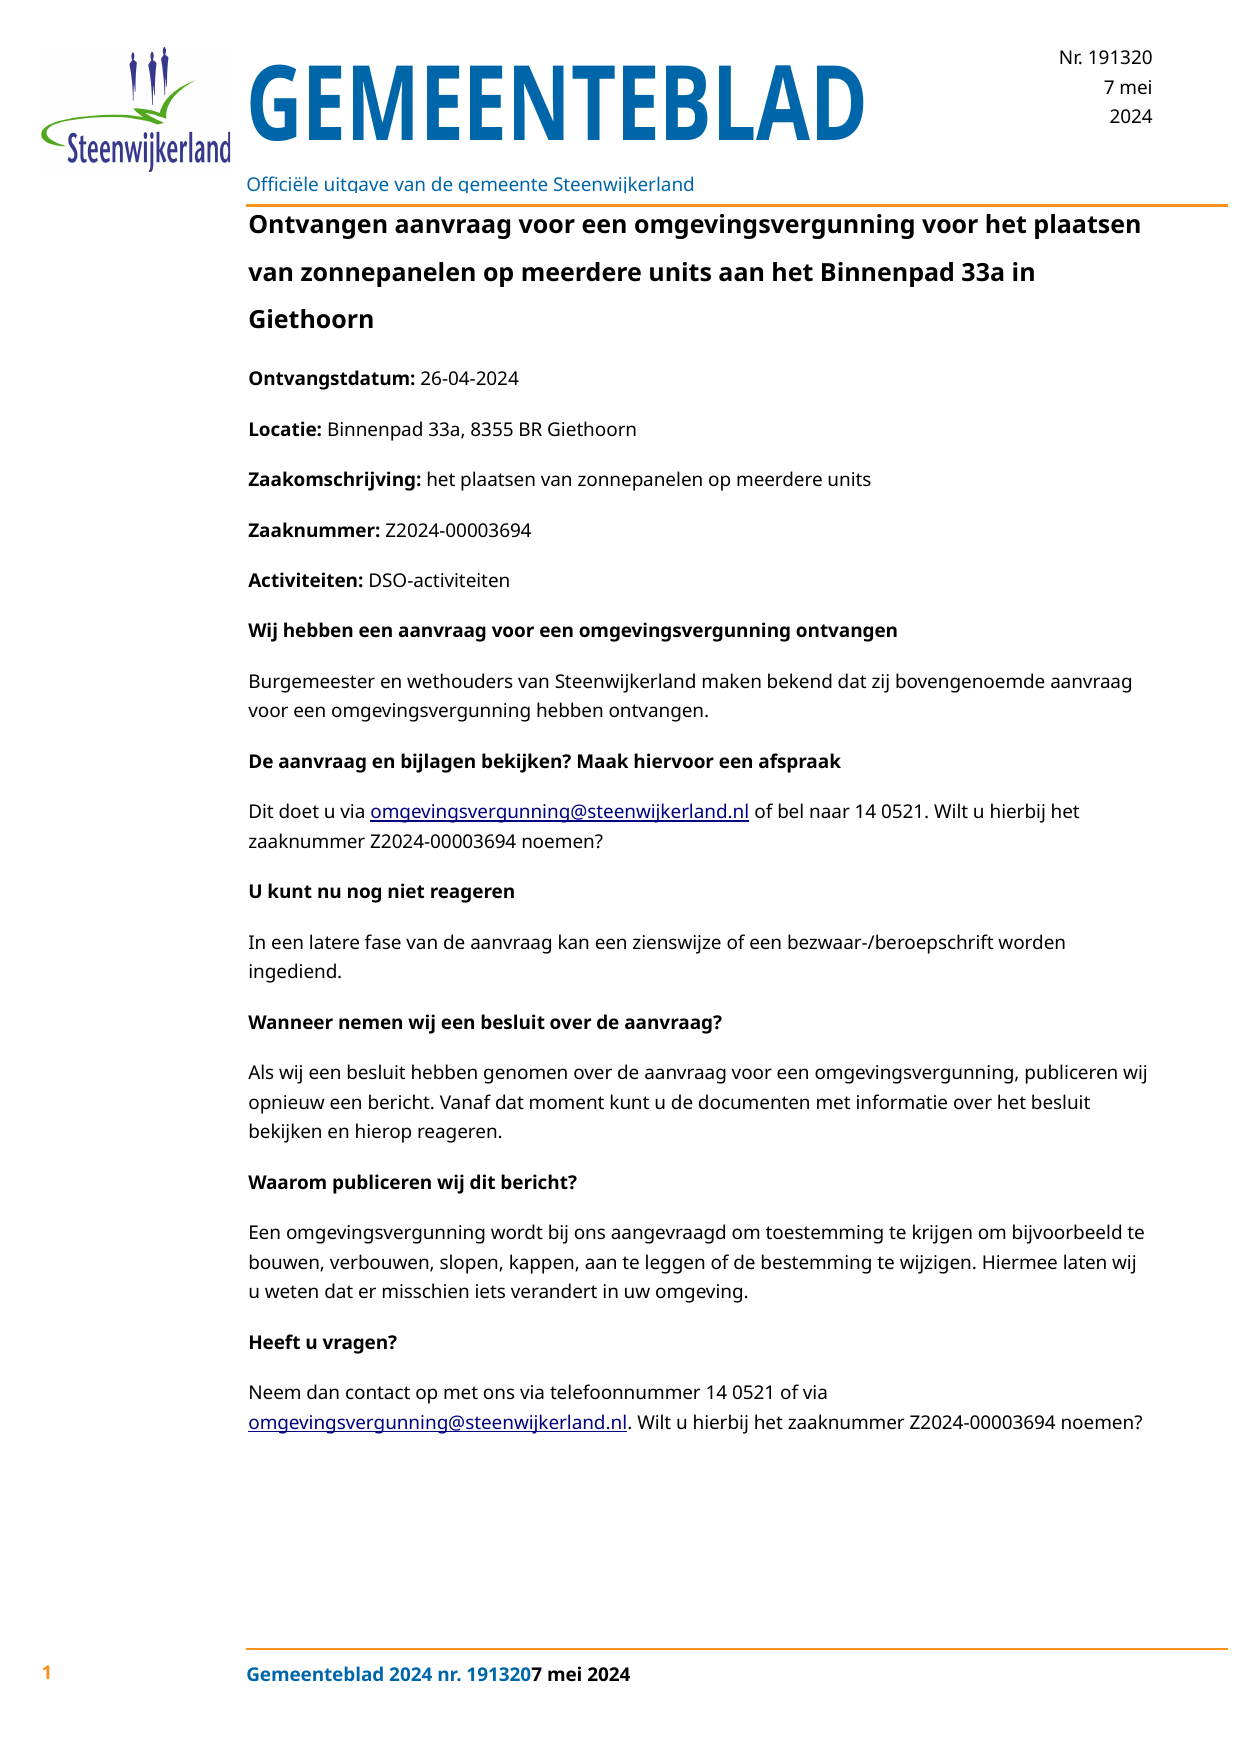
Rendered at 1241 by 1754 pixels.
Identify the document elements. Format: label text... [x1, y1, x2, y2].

text Heeft u vragen? [248, 1329, 1152, 1354]
text Een omgevingsvergunning wordt bij ons aangevraagd om toestemming te krijgen om bijvoorbeeld te bouwen, verbouwen, slopen, kappen, aan te leggen of de bestemming te wijzigen. Hiermee laten wij u weten dat er misschien iets verandert in uw omgeving. [248, 1219, 1152, 1304]
text Locatie: Binnenpad 33a, 8355 BR Giethoorn [248, 416, 1152, 442]
text Zaakomschrijving: het plaatsen van zonnepanelen op meerdere units [248, 466, 1152, 492]
text Activiteiten: DSO-activiteiten [248, 567, 1152, 593]
text Zaaknummer: Z2024-00003694 [248, 517, 1152, 542]
text De aanvraag en bijlagen bekijken? Maak hiervoor een afspraak [248, 748, 1152, 774]
text Dit doet u via omgevingsvergunning@steenwijkerland.nl of bel naar 14 0521. Wilt u hierbij het zaaknummer Z2024-00003694 noemen? [248, 798, 1152, 854]
text Waarom publiceren wij dit bericht? [248, 1169, 1152, 1194]
text Burgemeester en wethouders van Steenwijkerland maken bekend dat zij bovengenoemde aanvraag voor een omgevingsvergunning hebben ontvangen. [248, 668, 1152, 723]
text Wij hebben een aanvraag voor een omgevingsvergunning ontvangen [248, 618, 1152, 643]
text U kunt nu nog niet reageren [248, 878, 1152, 904]
text In een latere fase van de aanvraag kan een zienswijze of een bezwaar-/beroepschrift worden ingediend. [248, 929, 1152, 984]
text Als wij een besluit hebben genomen over de aanvraag voor een omgevingsvergunning, publiceren wij opnieuw een bericht. Vanaf dat moment kunt u de documenten met informatie over het besluit bekijken en hierop reageren. [248, 1059, 1152, 1144]
text Ontvangstdatum: 26-04-2024 [248, 366, 1152, 391]
text Wanneer nemen wij een besluit over de aanvraag? [248, 1009, 1152, 1034]
text Neem dan contact op met ons via telefoonnummer 14 0521 of via omgevingsvergunning@steenwijkerland.nl. Wilt u hierbij het zaaknummer Z2024-00003694 noemen? [248, 1379, 1152, 1434]
text Ontvangen aanvraag voor een omgevingsvergunning voor het plaatsen van zonnepanelen op meerdere units aan het Binnenpad 33a in Giethoorn [248, 207, 1152, 336]
picture [41, 47, 231, 172]
